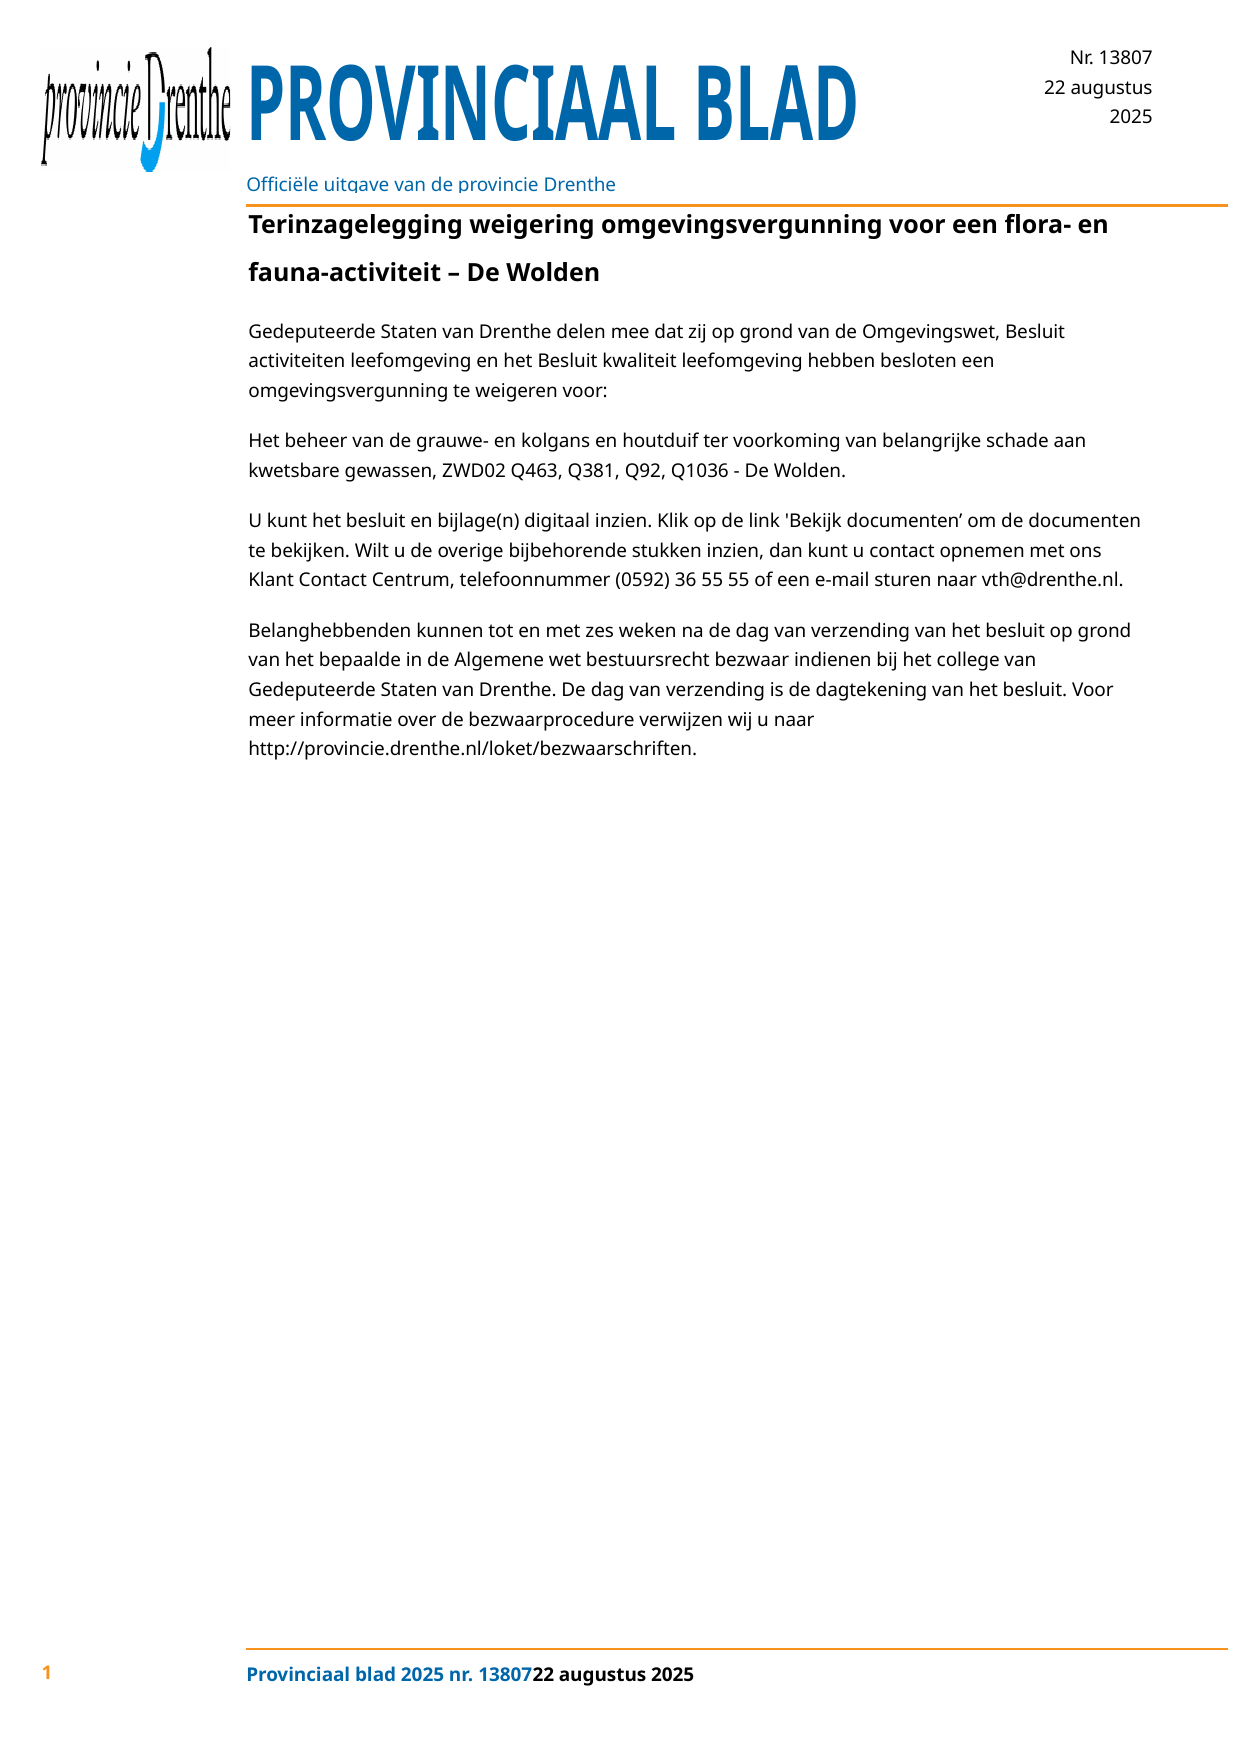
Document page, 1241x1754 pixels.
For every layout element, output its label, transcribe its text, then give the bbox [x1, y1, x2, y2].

text Belanghebbenden kunnen tot en met zes weken na de dag van verzending van het besluit op grond van het bepaalde in de Algemene wet bestuursrecht bezwaar indienen bij het college van Gedeputeerde Staten van Drenthe. De dag van verzending is de dagtekening van het besluit. Voor meer informatie over de bezwaarprocedure verwijzen wij u naar http://provincie.drenthe.nl/loket/bezwaarschriften. [248, 617, 1152, 761]
text U kunt het besluit en bijlage(n) digitaal inzien. Klik op de link 'Bekijk documenten’ om de documenten te bekijken. Wilt u de overige bijbehorende stukken inzien, dan kunt u contact opnemen met ons Klant Contact Centrum, telefoonnummer (0592) 36 55 55 of een e-mail sturen naar vth@drenthe.nl. [248, 507, 1152, 592]
text Terinzagelegging weigering omgevingsvergunning voor een flora- en fauna-activiteit – De Wolden [248, 207, 1152, 288]
text Het beheer van de grauwe- en kolgans en houtduif ter voorkoming van belangrijke schade aan kwetsbare gewassen, ZWD02 Q463, Q381, Q92, Q1036 - De Wolden. [248, 427, 1152, 483]
picture [41, 47, 231, 172]
text Gedeputeerde Staten van Drenthe delen mee dat zij op grond van de Omgevingswet, Besluit activiteiten leefomgeving en het Besluit kwaliteit leefomgeving hebben besloten een omgevingsvergunning te weigeren voor: [248, 318, 1152, 403]
